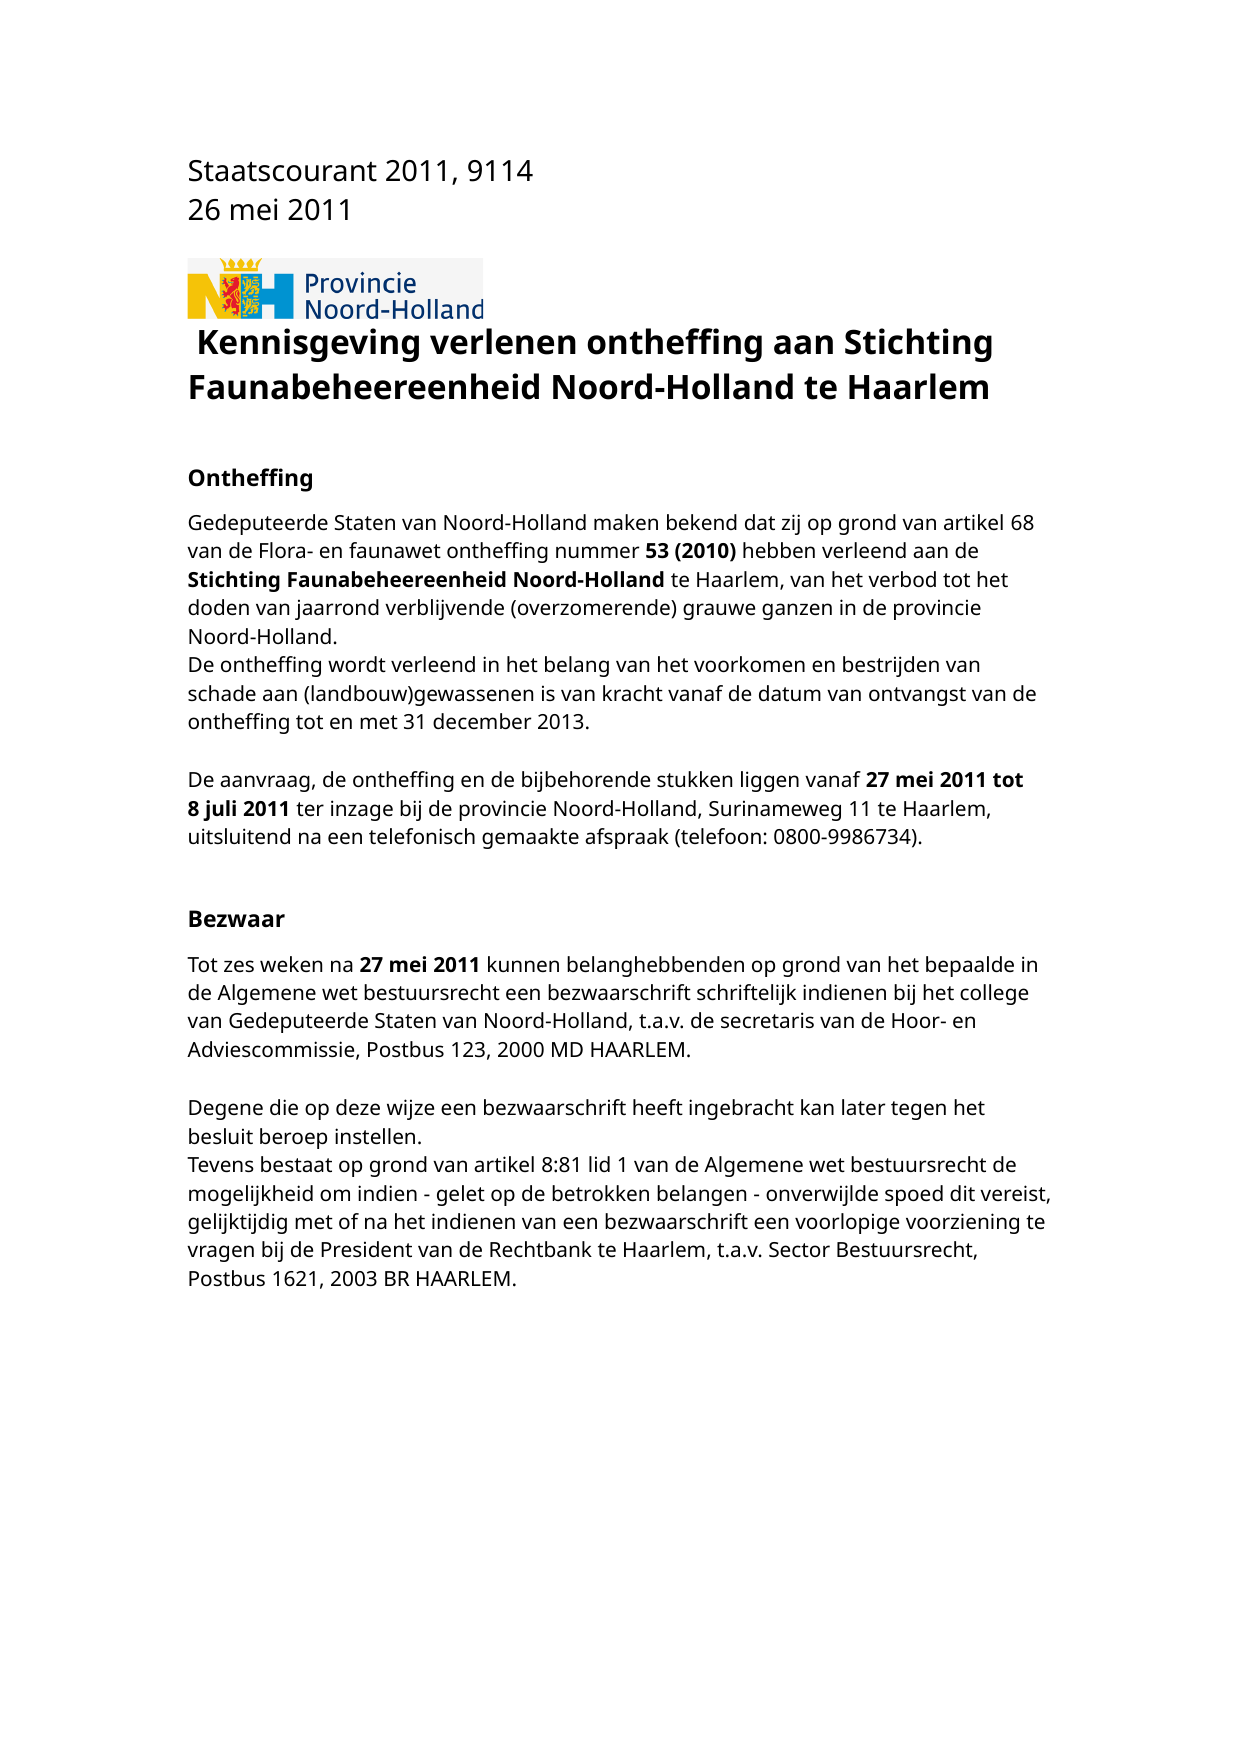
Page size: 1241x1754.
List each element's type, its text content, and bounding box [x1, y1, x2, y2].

text Tevens bestaat op grond van artikel 8:81 lid 1 van de Algemene wet bestuursrecht de mogelijkheid om indien - gelet op de betrokken belangen - onverwijlde spoed dit vereist, gelijktijdig met of na het indienen van een bezwaarschrift een voorlopige voorziening te vragen bij de President van de Rechtbank te Haarlem, t.a.v. Sector Bestuursrecht, Postbus 1621, 2003 BR HAARLEM. [187, 1150, 1053, 1292]
text 26 mei 2011 [187, 190, 1053, 229]
picture [245, 277, 259, 300]
text Staatscourant 2011, 9114 [187, 150, 1053, 190]
picture [187, 258, 484, 319]
subtitle Kennisgeving verlenen ontheffing aan Stichting Faunabeheereenheid Noord-Holland te Haarlem [187, 271, 1053, 409]
subtitle Ontheffing [187, 462, 1053, 493]
picture [263, 305, 274, 319]
text Degene die op deze wijze een bezwaarschrift heeft ingebracht kan later tegen het besluit beroep instellen. [187, 1093, 1053, 1150]
text De ontheffing wordt verleend in het belang van het voorkomen en bestrijden van schade aan (landbouw)gewassenen is van kracht vanaf de datum van ontvangst van de ontheffing tot en met 31 december 2013. [187, 650, 1053, 736]
text De aanvraag, de ontheffing en de bijbehorende stukken liggen vanaf 27 mei 2011 tot 8 juli 2011 ter inzage bij de provincie Noord-Holland, Surinameweg 11 te Haarlem, uitsluitend na een telefonisch gemaakte afspraak (telefoon: 0800-9986734). [187, 766, 1053, 851]
text Tot zes weken na 27 mei 2011 kunnen belanghebbenden op grond van het bepaalde in de Algemene wet bestuursrecht een bezwaarschrift schriftelijk indienen bij het college van Gedeputeerde Staten van Noord-Holland, t.a.v. de secretaris van de Hoor- en Adviescommissie, Postbus 123, 2000 MD HAARLEM. [187, 950, 1053, 1063]
subtitle Bezwaar [187, 903, 1053, 935]
text Gedeputeerde Staten van Noord-Holland maken bekend dat zij op grond van artikel 68 van de Flora- en faunawet ontheffing nummer 53 (2010) hebben verleend aan de Stichting Faunabeheereenheid Noord-Holland te Haarlem, van het verbod tot het doden van jaarrond verblijvende (overzomerende) grauwe ganzen in de provincie Noord-Holland. [187, 508, 1053, 650]
picture [245, 299, 258, 312]
